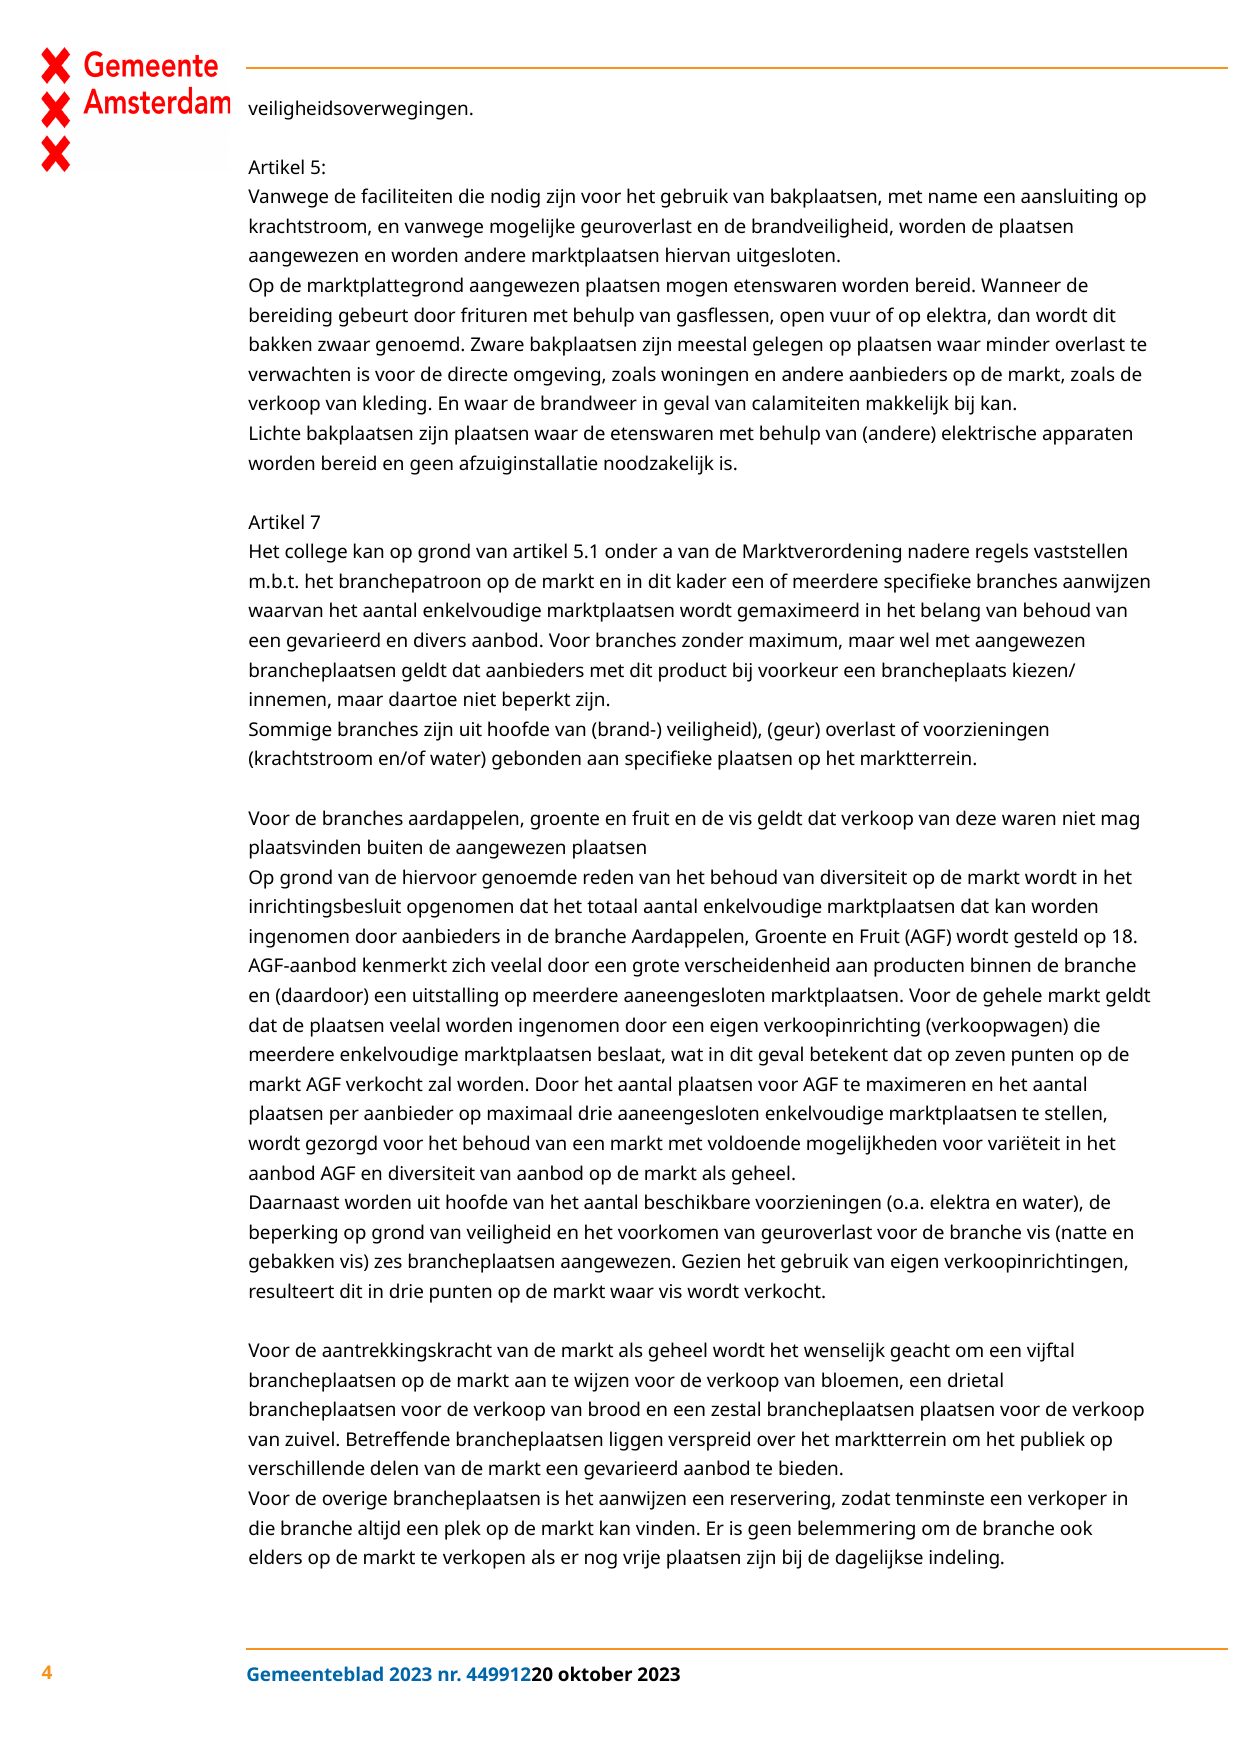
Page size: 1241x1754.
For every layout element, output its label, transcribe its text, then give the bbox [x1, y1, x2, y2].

text Voor de branches aardappelen, groente en fruit en de vis geldt dat verkoop van deze waren niet mag plaatsvinden buiten de aangewezen plaatsen [248, 805, 1152, 860]
text Daarnaast worden uit hoofde van het aantal beschikbare voorzieningen (o.a. elektra en water), de beperking op grond van veiligheid en het voorkomen van geuroverlast voor de branche vis (natte en gebakken vis) zes brancheplaatsen aangewezen. Gezien het gebruik van eigen verkoopinrichtingen, resulteert dit in drie punten op de markt waar vis wordt verkocht. [248, 1189, 1152, 1304]
text Op de marktplattegrond aangewezen plaatsen mogen etenswaren worden bereid. Wanneer de bereiding gebeurt door frituren met behulp van gasflessen, open vuur of op elektra, dan wordt dit bakken zwaar genoemd. Zware bakplaatsen zijn meestal gelegen op plaatsen waar minder overlast te verwachten is voor de directe omgeving, zoals woningen en andere aanbieders op de markt, zoals de verkoop van kleding. En waar de brandweer in geval van calamiteiten makkelijk bij kan. [248, 272, 1152, 416]
text Vanwege de faciliteiten die nodig zijn voor het gebruik van bakplaatsen, met name een aansluiting op krachtstroom, en vanwege mogelijke geuroverlast en de brandveiligheid, worden de plaatsen aangewezen en worden andere marktplaatsen hiervan uitgesloten. [248, 183, 1152, 268]
text Artikel 5: [248, 154, 1152, 180]
text Voor de overige brancheplaatsen is het aanwijzen een reservering, zodat tenminste een verkoper in die branche altijd een plek op de markt kan vinden. Er is geen belemmering om de branche ook elders op de markt te verkopen als er nog vrije plaatsen zijn bij de dagelijkse indeling. [248, 1485, 1152, 1570]
text veiligheidsoverwegingen. [248, 95, 1152, 121]
text Het college kan op grond van artikel 5.1 onder a van de Marktverordening nadere regels vaststellen m.b.t. het branchepatroon op de markt en in dit kader een of meerdere specifieke branches aanwijzen waarvan het aantal enkelvoudige marktplaatsen wordt gemaximeerd in het belang van behoud van een gevarieerd en divers aanbod. Voor branches zonder maximum, maar wel met aangewezen brancheplaatsen geldt dat aanbieders met dit product bij voorkeur een brancheplaats kiezen/ innemen, maar daartoe niet beperkt zijn. [248, 538, 1152, 712]
text Sommige branches zijn uit hoofde van (brand-) veiligheid), (geur) overlast of voorzieningen (krachtstroom en/of water) gebonden aan specifieke plaatsen op het marktterrein. [248, 716, 1152, 771]
text Op grond van de hiervoor genoemde reden van het behoud van diversiteit op de markt wordt in het inrichtingsbesluit opgenomen dat het totaal aantal enkelvoudige marktplaatsen dat kan worden ingenomen door aanbieders in de branche Aardappelen, Groente en Fruit (AGF) wordt gesteld op 18. AGF-aanbod kenmerkt zich veelal door een grote verscheidenheid aan producten binnen de branche en (daardoor) een uitstalling op meerdere aaneengesloten marktplaatsen. Voor de gehele markt geldt dat de plaatsen veelal worden ingenomen door een eigen verkoopinrichting (verkoopwagen) die meerdere enkelvoudige marktplaatsen beslaat, wat in dit geval betekent dat op zeven punten op de markt AGF verkocht zal worden. Door het aantal plaatsen voor AGF te maximeren en het aantal plaatsen per aanbieder op maximaal drie aaneengesloten enkelvoudige marktplaatsen te stellen, wordt gezorgd voor het behoud van een markt met voldoende mogelijkheden voor variëteit in het aanbod AGF en diversiteit van aanbod op de markt als geheel. [248, 864, 1152, 1186]
text Lichte bakplaatsen zijn plaatsen waar de etenswaren met behulp van (andere) elektrische apparaten worden bereid en geen afzuiginstallatie noodzakelijk is. [248, 420, 1152, 476]
picture [41, 47, 231, 172]
text Artikel 7 [248, 509, 1152, 535]
text Voor de aantrekkingskracht van de markt als geheel wordt het wenselijk geacht om een vijftal brancheplaatsen op de markt aan te wijzen voor de verkoop van bloemen, een drietal brancheplaatsen voor de verkoop van brood en een zestal brancheplaatsen plaatsen voor de verkoop van zuivel. Betreffende brancheplaatsen liggen verspreid over het marktterrein om het publiek op verschillende delen van de markt een gevarieerd aanbod te bieden. [248, 1337, 1152, 1481]
